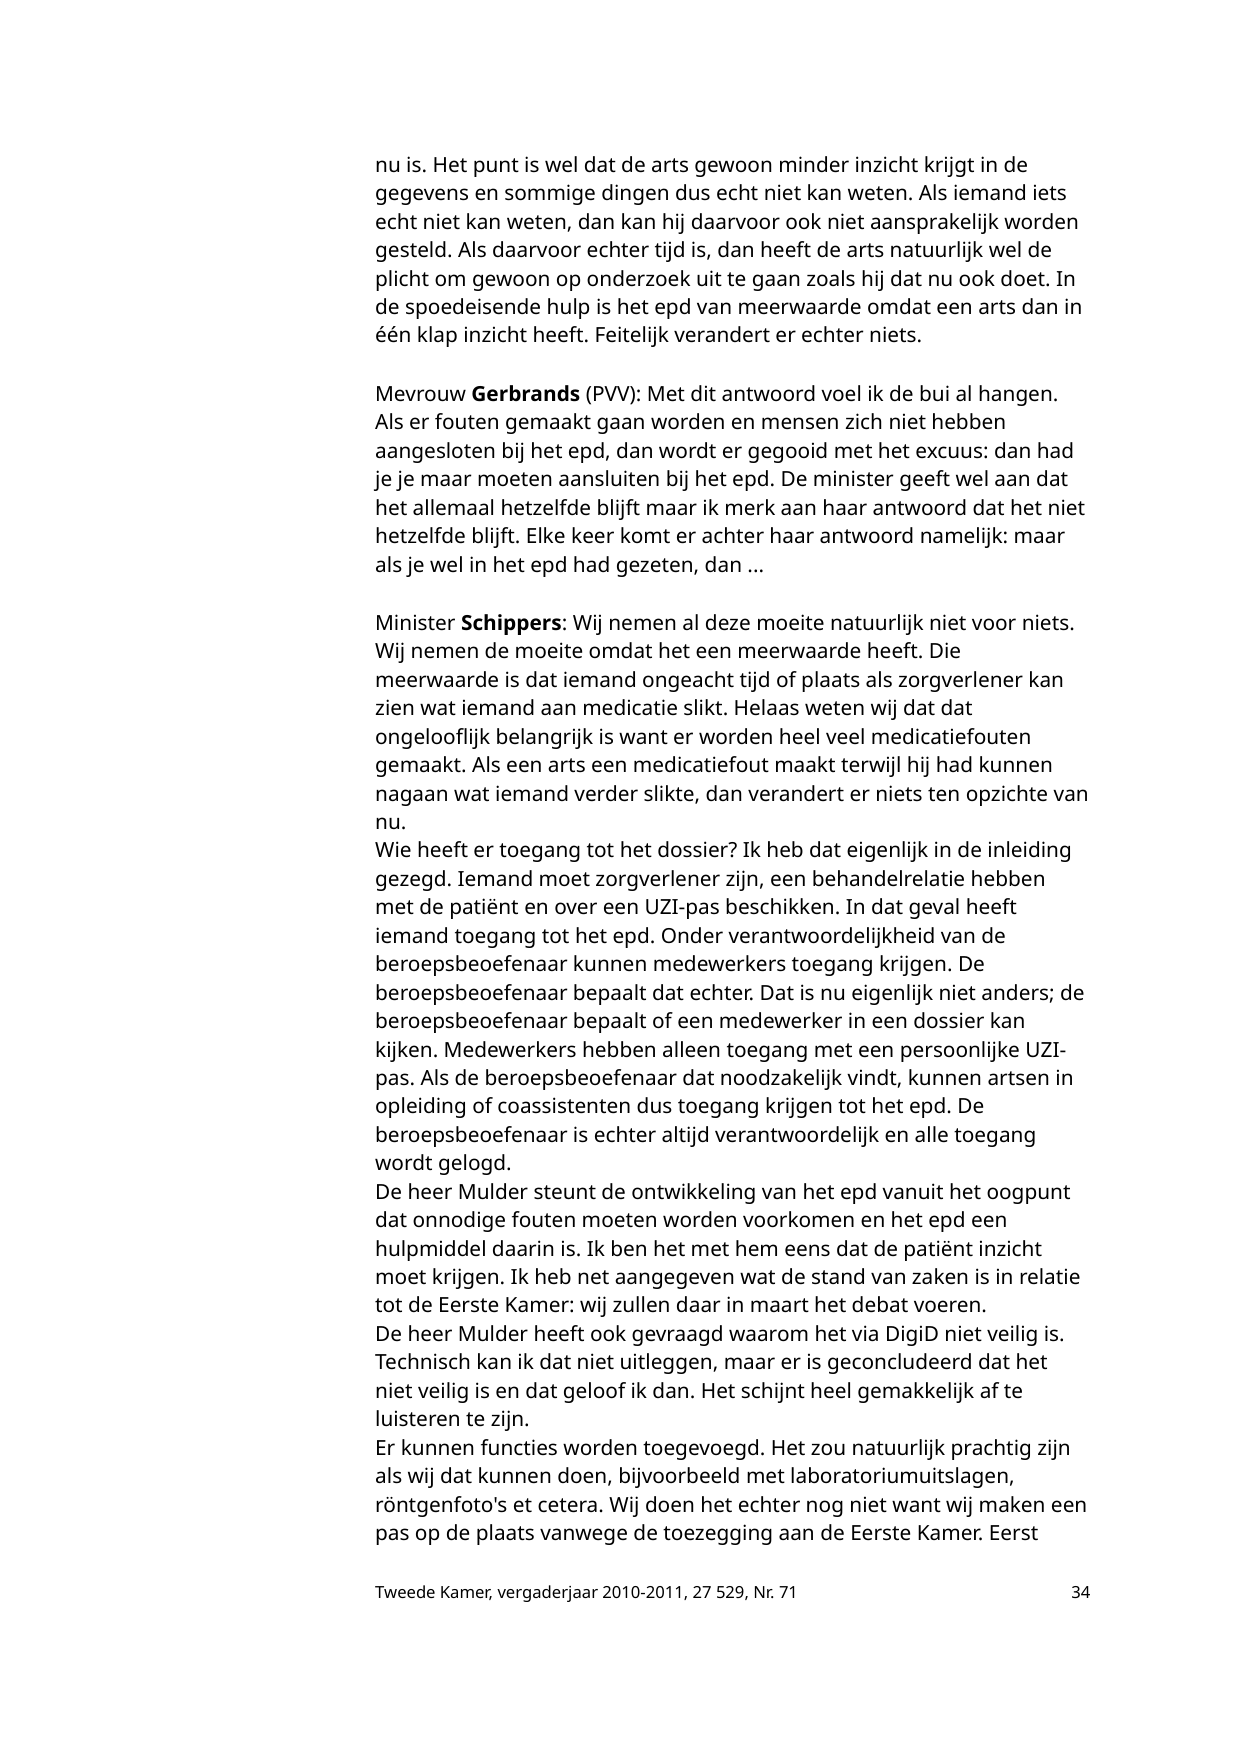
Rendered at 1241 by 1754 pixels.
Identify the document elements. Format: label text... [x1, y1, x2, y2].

text De heer Mulder heeft ook gevraagd waarom het via DigiD niet veilig is. Technisch kan ik dat niet uitleggen, maar er is geconcludeerd dat het niet veilig is en dat geloof ik dan. Het schijnt heel gemakkelijk af te luisteren te zijn. [375, 1319, 1090, 1433]
text Mevrouw Gerbrands (PVV): Met dit antwoord voel ik de bui al hangen. Als er fouten gemaakt gaan worden en mensen zich niet hebben aangesloten bij het epd, dan wordt er gegooid met het excuus: dan had je je maar moeten aansluiten bij het epd. De minister geeft wel aan dat het allemaal hetzelfde blijft maar ik merk aan haar antwoord dat het niet hetzelfde blijft. Elke keer komt er achter haar antwoord namelijk: maar als je wel in het epd had gezeten, dan ... [375, 379, 1090, 578]
text Minister Schippers: Wij nemen al deze moeite natuurlijk niet voor niets. Wij nemen de moeite omdat het een meerwaarde heeft. Die meerwaarde is dat iemand ongeacht tijd of plaats als zorgverlener kan zien wat iemand aan medicatie slikt. Helaas weten wij dat dat ongelooflijk belangrijk is want er worden heel veel medicatiefouten gemaakt. Als een arts een medicatiefout maakt terwijl hij had kunnen nagaan wat iemand verder slikte, dan verandert er niets ten opzichte van nu. [375, 608, 1090, 836]
text Wie heeft er toegang tot het dossier? Ik heb dat eigenlijk in de inleiding gezegd. Iemand moet zorgverlener zijn, een behandelrelatie hebben met de patiënt en over een UZI-pas beschikken. In dat geval heeft iemand toegang tot het epd. Onder verantwoordelijkheid van de beroepsbeoefenaar kunnen medewerkers toegang krijgen. De beroepsbeoefenaar bepaalt dat echter. Dat is nu eigenlijk niet anders; de beroepsbeoefenaar bepaalt of een medewerker in een dossier kan kijken. Medewerkers hebben alleen toegang met een persoonlijke UZI-pas. Als de beroepsbeoefenaar dat noodzakelijk vindt, kunnen artsen in opleiding of coassistenten dus toegang krijgen tot het epd. De beroepsbeoefenaar is echter altijd verantwoordelijk en alle toegang wordt gelogd. [375, 836, 1090, 1177]
text Er kunnen functies worden toegevoegd. Het zou natuurlijk prachtig zijn als wij dat kunnen doen, bijvoorbeeld met laboratoriumuitslagen, röntgenfoto's et cetera. Wij doen het echter nog niet want wij maken een pas op de plaats vanwege de toezegging aan de Eerste Kamer. Eerst [375, 1433, 1090, 1547]
text nu is. Het punt is wel dat de arts gewoon minder inzicht krijgt in de gegevens en sommige dingen dus echt niet kan weten. Als iemand iets echt niet kan weten, dan kan hij daarvoor ook niet aansprakelijk worden gesteld. Als daarvoor echter tijd is, dan heeft de arts natuurlijk wel de plicht om gewoon op onderzoek uit te gaan zoals hij dat nu ook doet. In de spoedeisende hulp is het epd van meerwaarde omdat een arts dan in één klap inzicht heeft. Feitelijk verandert er echter niets. [375, 150, 1090, 349]
text De heer Mulder steunt de ontwikkeling van het epd vanuit het oogpunt dat onnodige fouten moeten worden voorkomen en het epd een hulpmiddel daarin is. Ik ben het met hem eens dat de patiënt inzicht moet krijgen. Ik heb net aangegeven wat de stand van zaken is in relatie tot de Eerste Kamer: wij zullen daar in maart het debat voeren. [375, 1177, 1090, 1319]
